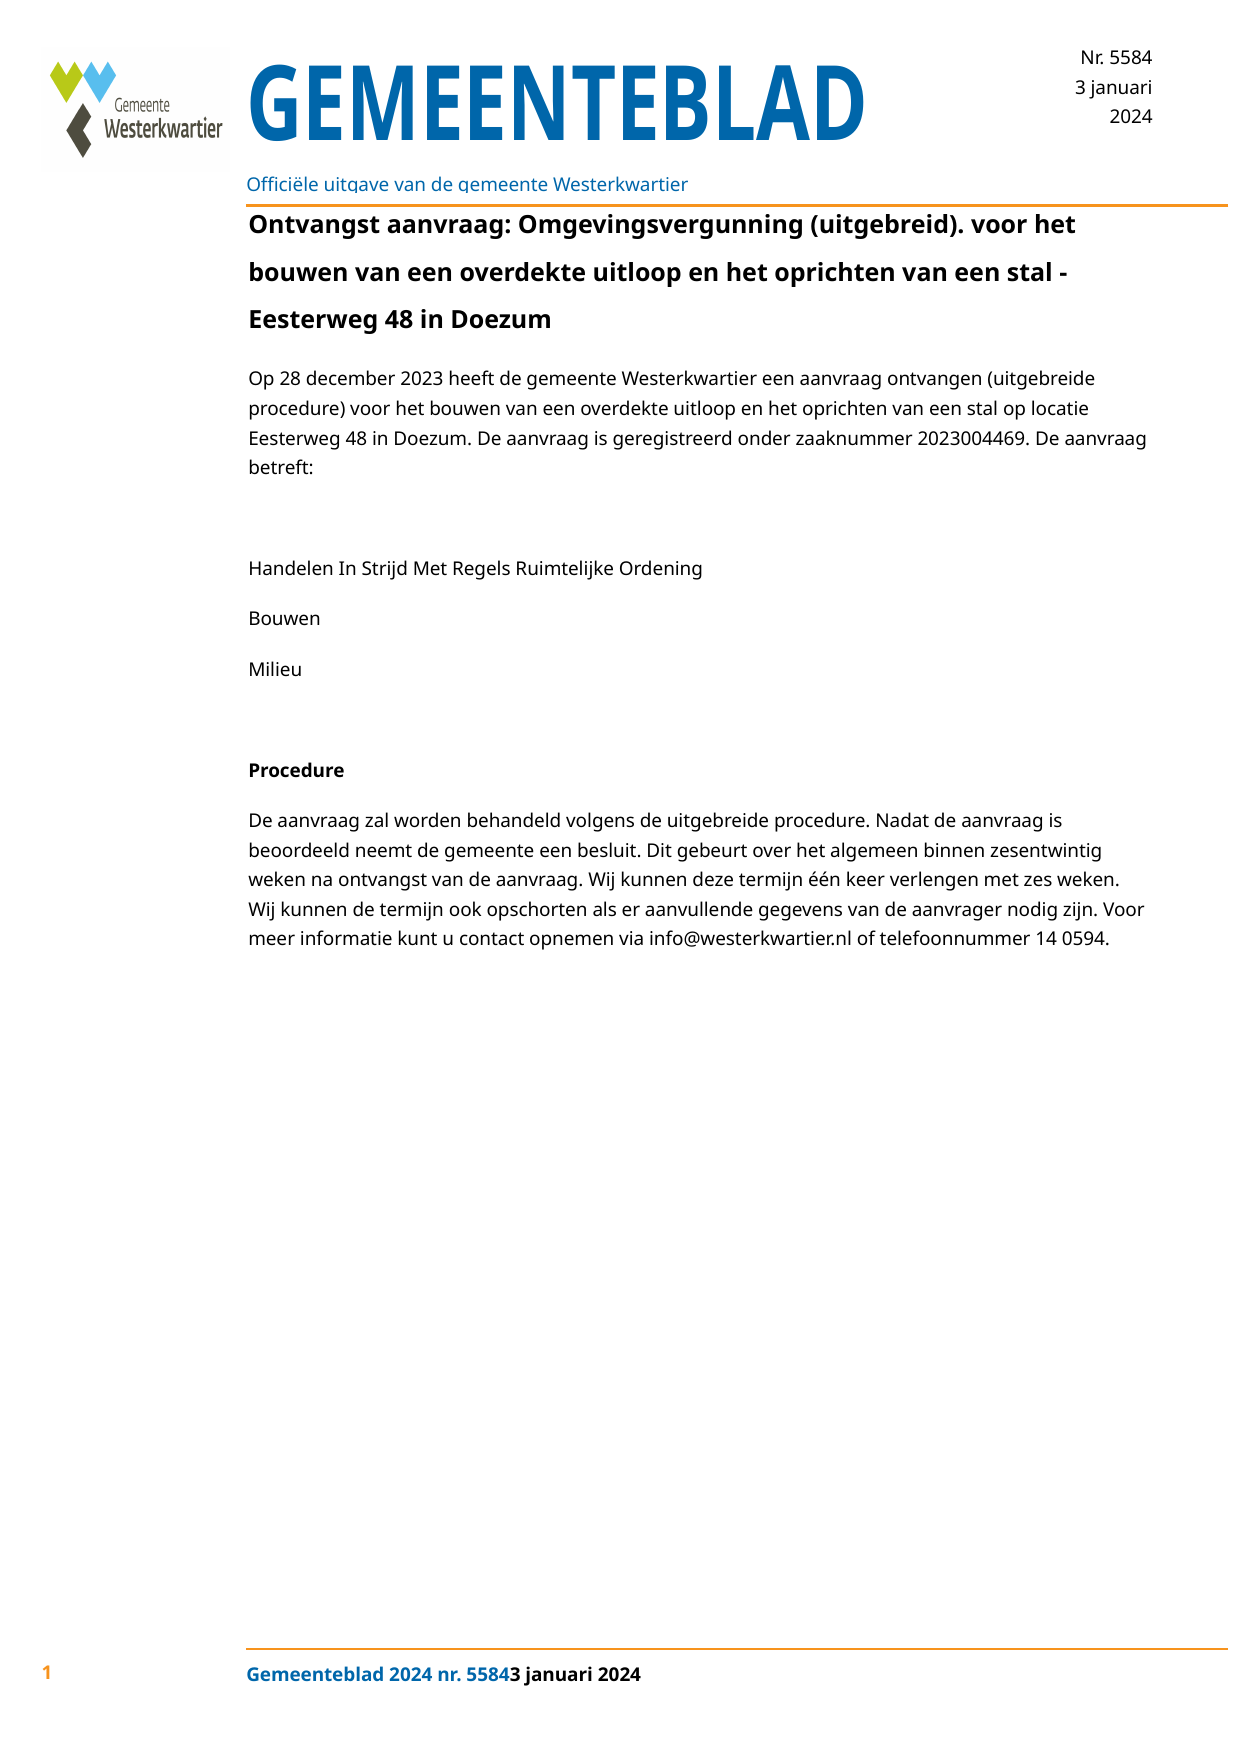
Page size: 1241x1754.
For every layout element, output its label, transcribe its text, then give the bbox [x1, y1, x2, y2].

text Handelen In Strijd Met Regels Ruimtelijke Ordening [248, 555, 1152, 581]
picture [41, 47, 231, 172]
text Milieu [248, 656, 1152, 682]
text Op 28 december 2023 heeft de gemeente Westerkwartier een aanvraag ontvangen (uitgebreide procedure) voor het bouwen van een overdekte uitloop en het oprichten van een stal op locatie Eesterweg 48 in Doezum. De aanvraag is geregistreerd onder zaaknummer 2023004469. De aanvraag betreft: [248, 366, 1152, 480]
text Ontvangst aanvraag: Omgevingsvergunning (uitgebreid). voor het bouwen van een overdekte uitloop en het oprichten van een stal - Eesterweg 48 in Doezum [248, 207, 1152, 336]
text De aanvraag zal worden behandeld volgens de uitgebreide procedure. Nadat de aanvraag is beoordeeld neemt de gemeente een besluit. Dit gebeurt over het algemeen binnen zesentwintig weken na ontvangst van de aanvraag. Wij kunnen deze termijn één keer verlengen met zes weken. Wij kunnen de termijn ook opschorten als er aanvullende gegevens van de aanvrager nodig zijn. Voor meer informatie kunt u contact opnemen via info@westerkwartier.nl of telefoonnummer 14 0594. [248, 807, 1152, 951]
text Procedure [248, 757, 1152, 782]
text Bouwen [248, 606, 1152, 631]
